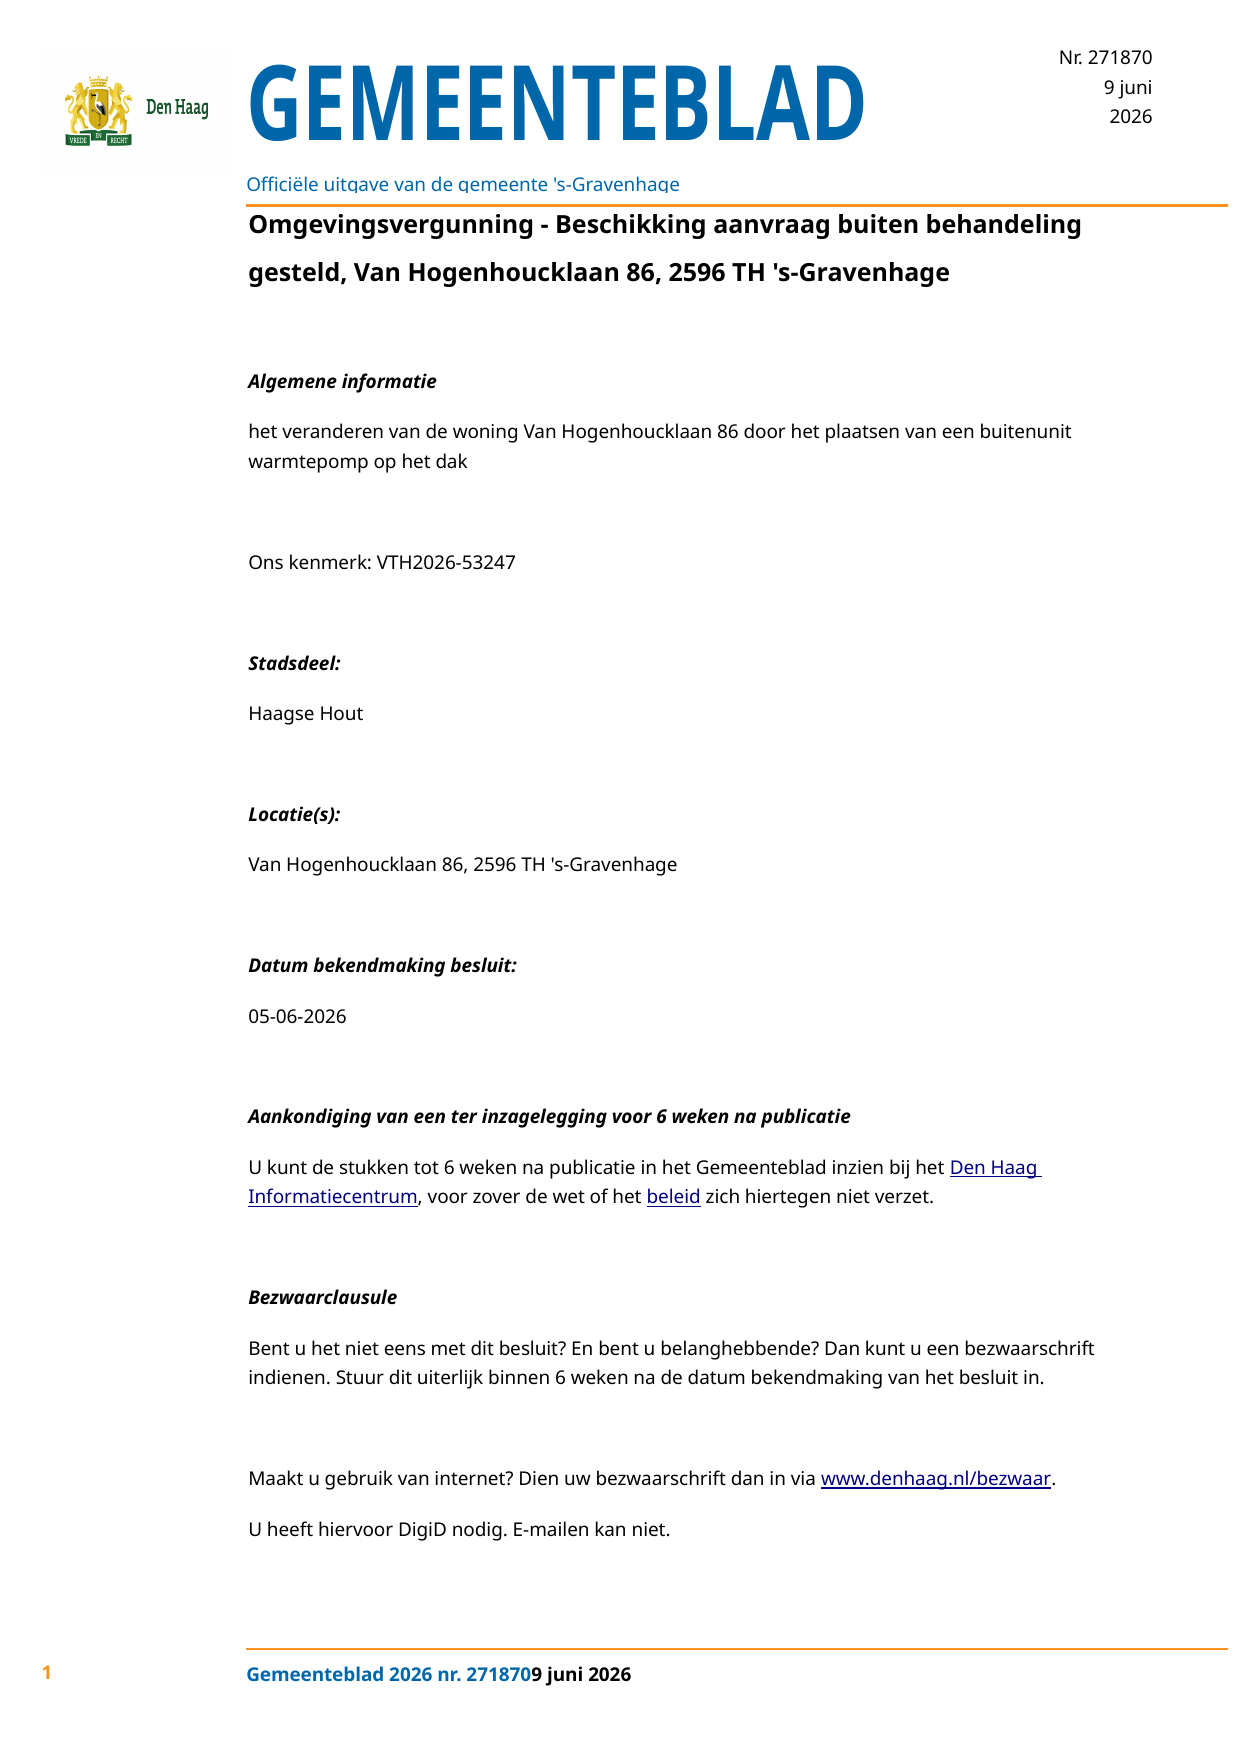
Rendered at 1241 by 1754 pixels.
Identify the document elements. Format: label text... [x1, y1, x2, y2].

text Aankondiging van een ter inzagelegging voor 6 weken na publicatie [248, 1104, 1152, 1129]
text Ons kenmerk: VTH2026-53247 [248, 549, 1152, 575]
text Algemene informatie [248, 368, 1152, 394]
text het veranderen van de woning Van Hogenhoucklaan 86 door het plaatsen van een buitenunit warmtepomp op het dak [248, 419, 1152, 474]
picture [41, 47, 231, 172]
text Haagse Hout [248, 700, 1152, 726]
text Omgevingsvergunning - Beschikking aanvraag buiten behandeling gesteld, Van Hogenhoucklaan 86, 2596 TH 's-Gravenhage [248, 207, 1152, 288]
text U kunt de stukken tot 6 weken na publicatie in het Gemeenteblad inzien bij het Den Haag Informatiecentrum, voor zover de wet of het beleid zich hiertegen niet verzet. [248, 1154, 1152, 1209]
text Stadsdeel: [248, 650, 1152, 676]
text Maakt u gebruik van internet? Dien uw bezwaarschrift dan in via www.denhaag.nl/bezwaar. [248, 1465, 1152, 1491]
text Van Hogenhoucklaan 86, 2596 TH 's-Gravenhage [248, 852, 1152, 877]
text 05-06-2026 [248, 1003, 1152, 1029]
text U heeft hiervoor DigiD nodig. E-mailen kan niet. [248, 1516, 1152, 1542]
text Datum bekendmaking besluit: [248, 952, 1152, 978]
text Bent u het niet eens met dit besluit? En bent u belanghebbende? Dan kunt u een bezwaarschrift indienen. Stuur dit uiterlijk binnen 6 weken na de datum bekendmaking van het besluit in. [248, 1335, 1152, 1390]
text Bezwaarclausule [248, 1284, 1152, 1310]
text Locatie(s): [248, 801, 1152, 827]
